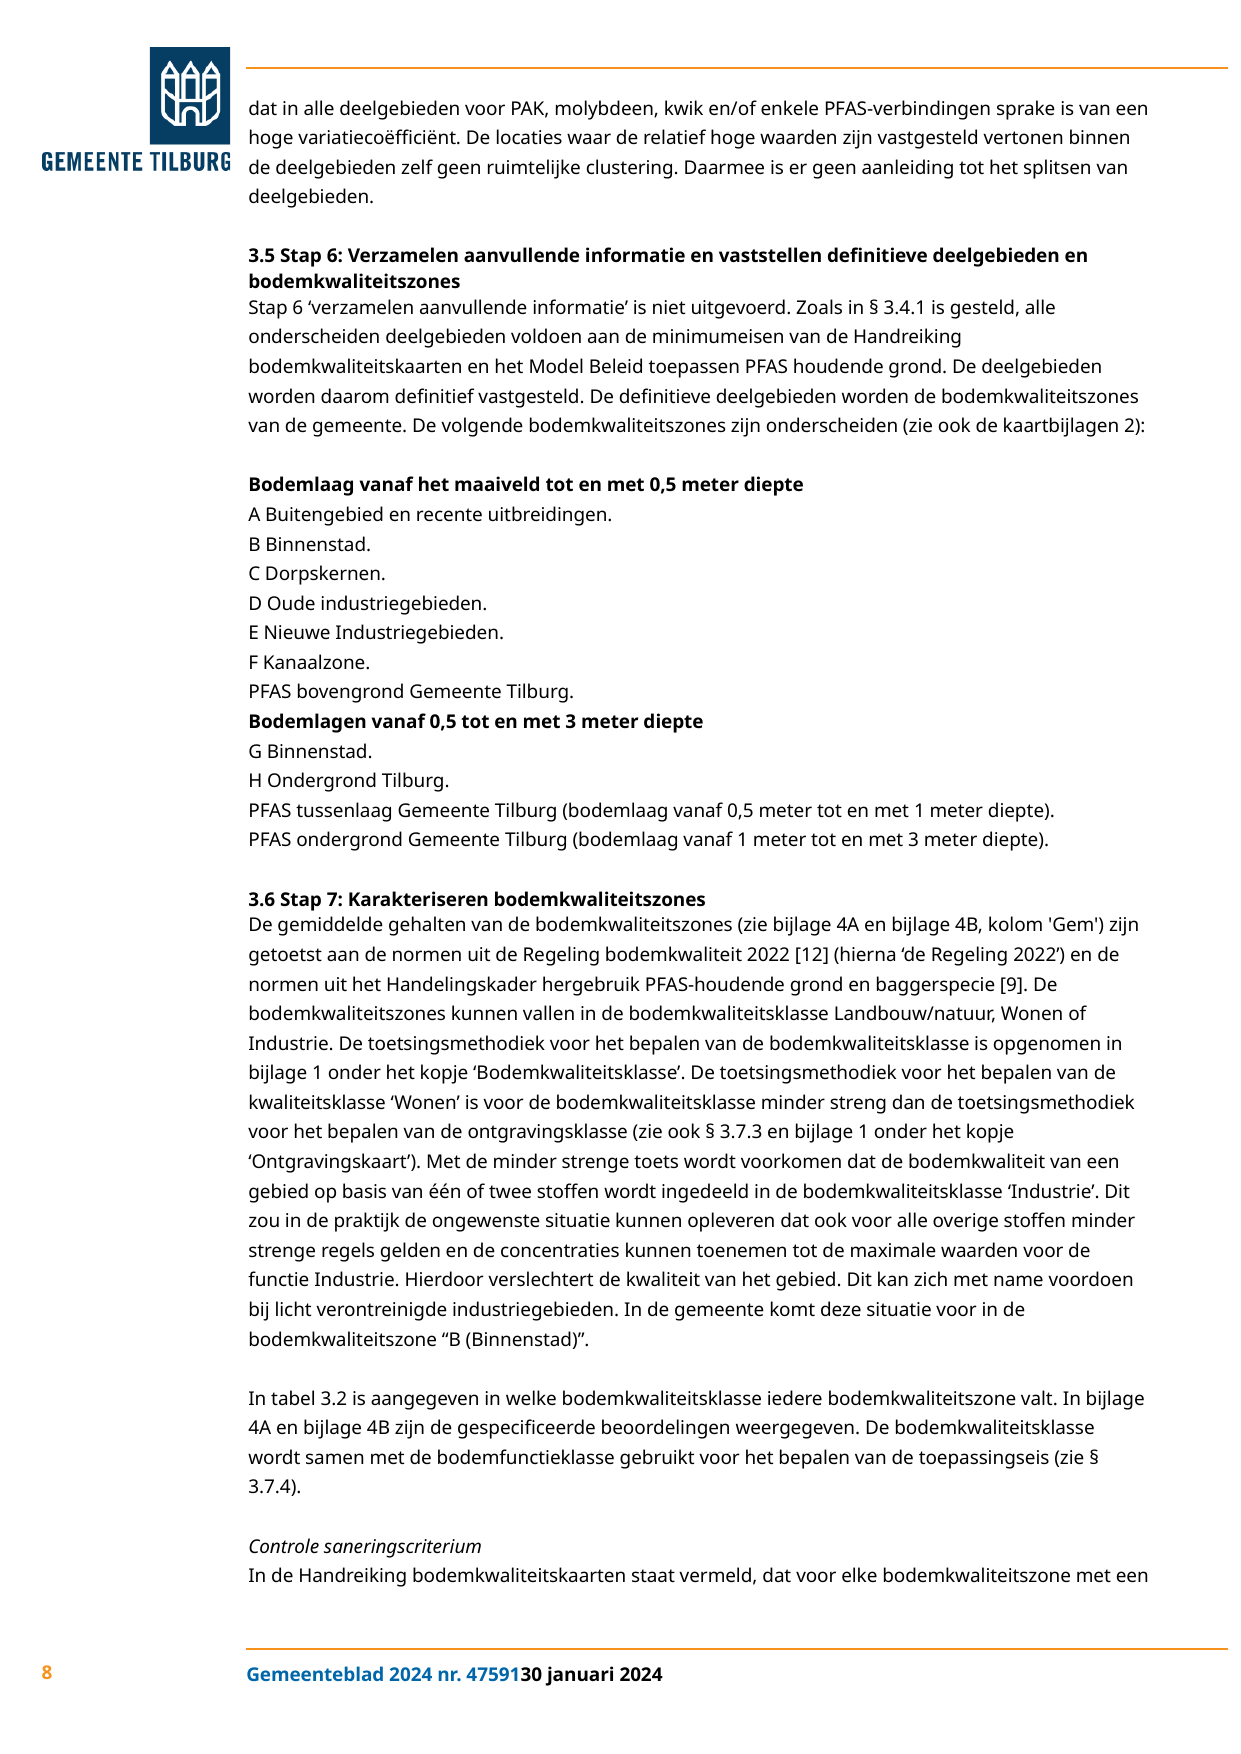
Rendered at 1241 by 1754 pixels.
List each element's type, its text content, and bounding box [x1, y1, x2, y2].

text 3.5 Stap 6: Verzamelen aanvullende informatie en vaststellen definitieve deelgebieden en bodemkwaliteitszones [248, 243, 1152, 294]
text E Nieuwe Industriegebieden. [248, 619, 1152, 645]
text Bodemlagen vanaf 0,5 tot en met 3 meter diepte [248, 708, 1152, 734]
text A Buitengebied en recente uitbreidingen. [248, 501, 1152, 527]
text PFAS ondergrond Gemeente Tilburg (bodemlaag vanaf 1 meter tot en met 3 meter diepte). [248, 827, 1152, 852]
text PFAS bovengrond Gemeente Tilburg. [248, 679, 1152, 704]
text De gemiddelde gehalten van de bodemkwaliteitszones (zie bijlage 4A en bijlage 4B, kolom 'Gem') zijn getoetst aan de normen uit de Regeling bodemkwaliteit 2022 [12] (hierna ‘de Regeling 2022’) en de normen uit het Handelingskader hergebruik PFAS-houdende grond en baggerspecie [9]. De bodemkwaliteitszones kunnen vallen in de bodemkwaliteitsklasse Landbouw/natuur, Wonen of Industrie. De toetsingsmethodiek voor het bepalen van de bodemkwaliteitsklasse is opgenomen in bijlage 1 onder het kopje ‘Bodemkwaliteitsklasse’. De toetsingsmethodiek voor het bepalen van de kwaliteitsklasse ‘Wonen’ is voor de bodemkwaliteitsklasse minder streng dan de toetsingsmethodiek voor het bepalen van de ontgravingsklasse (zie ook § 3.7.3 en bijlage 1 onder het kopje ‘Ontgravingskaart’). Met de minder strenge toets wordt voorkomen dat de bodemkwaliteit van een gebied op basis van één of twee stoffen wordt ingedeeld in de bodemkwaliteitsklasse ‘Industrie’. Dit zou in de praktijk de ongewenste situatie kunnen opleveren dat ook voor alle overige stoffen minder strenge regels gelden en de concentraties kunnen toenemen tot de maximale waarden voor de functie Industrie. Hierdoor verslechtert de kwaliteit van het gebied. Dit kan zich met name voordoen bij licht verontreinigde industriegebieden. In de gemeente komt deze situatie voor in de bodemkwaliteitszone “B (Binnenstad)”. [248, 912, 1152, 1351]
text D Oude industriegebieden. [248, 590, 1152, 616]
text G Binnenstad. [248, 738, 1152, 764]
text 3.6 Stap 7: Karakteriseren bodemkwaliteitszones [248, 886, 1152, 912]
text In tabel 3.2 is aangegeven in welke bodemkwaliteitsklasse iedere bodemkwaliteitszone valt. In bijlage 4A en bijlage 4B zijn de gespecificeerde beoordelingen weergegeven. De bodemkwaliteitsklasse wordt samen met de bodemfunctieklasse gebruikt voor het bepalen van de toepassingseis (zie § 3.7.4). [248, 1385, 1152, 1499]
text H Ondergrond Tilburg. [248, 767, 1152, 793]
text F Kanaalzone. [248, 649, 1152, 675]
text PFAS tussenlaag Gemeente Tilburg (bodemlaag vanaf 0,5 meter tot en met 1 meter diepte). [248, 797, 1152, 823]
text Stap 6 ‘verzamelen aanvullende informatie’ is niet uitgevoerd. Zoals in § 3.4.1 is gesteld, alle onderscheiden deelgebieden voldoen aan de minimumeisen van de Handreiking bodemkwaliteitskaarten en het Model Beleid toepassen PFAS houdende grond. De deelgebieden worden daarom definitief vastgesteld. De definitieve deelgebieden worden de bodemkwaliteitszones van de gemeente. De volgende bodemkwaliteitszones zijn onderscheiden (zie ook de kaartbijlagen 2): [248, 294, 1152, 438]
text In de Handreiking bodemkwaliteitskaarten staat vermeld, dat voor elke bodemkwaliteitszone met een [248, 1562, 1152, 1588]
text dat in alle deelgebieden voor PAK, molybdeen, kwik en/of enkele PFAS-verbindingen sprake is van een hoge variatiecoëfficiënt. De locaties waar de relatief hoge waarden zijn vastgesteld vertonen binnen de deelgebieden zelf geen ruimtelijke clustering. Daarmee is er geen aanleiding tot het splitsen van deelgebieden. [248, 95, 1152, 209]
picture [41, 47, 231, 172]
text Controle saneringscriterium [248, 1533, 1152, 1558]
text Bodemlaag vanaf het maaiveld tot en met 0,5 meter diepte [248, 472, 1152, 497]
text B Binnenstad. [248, 531, 1152, 557]
text C Dorpskernen. [248, 560, 1152, 586]
